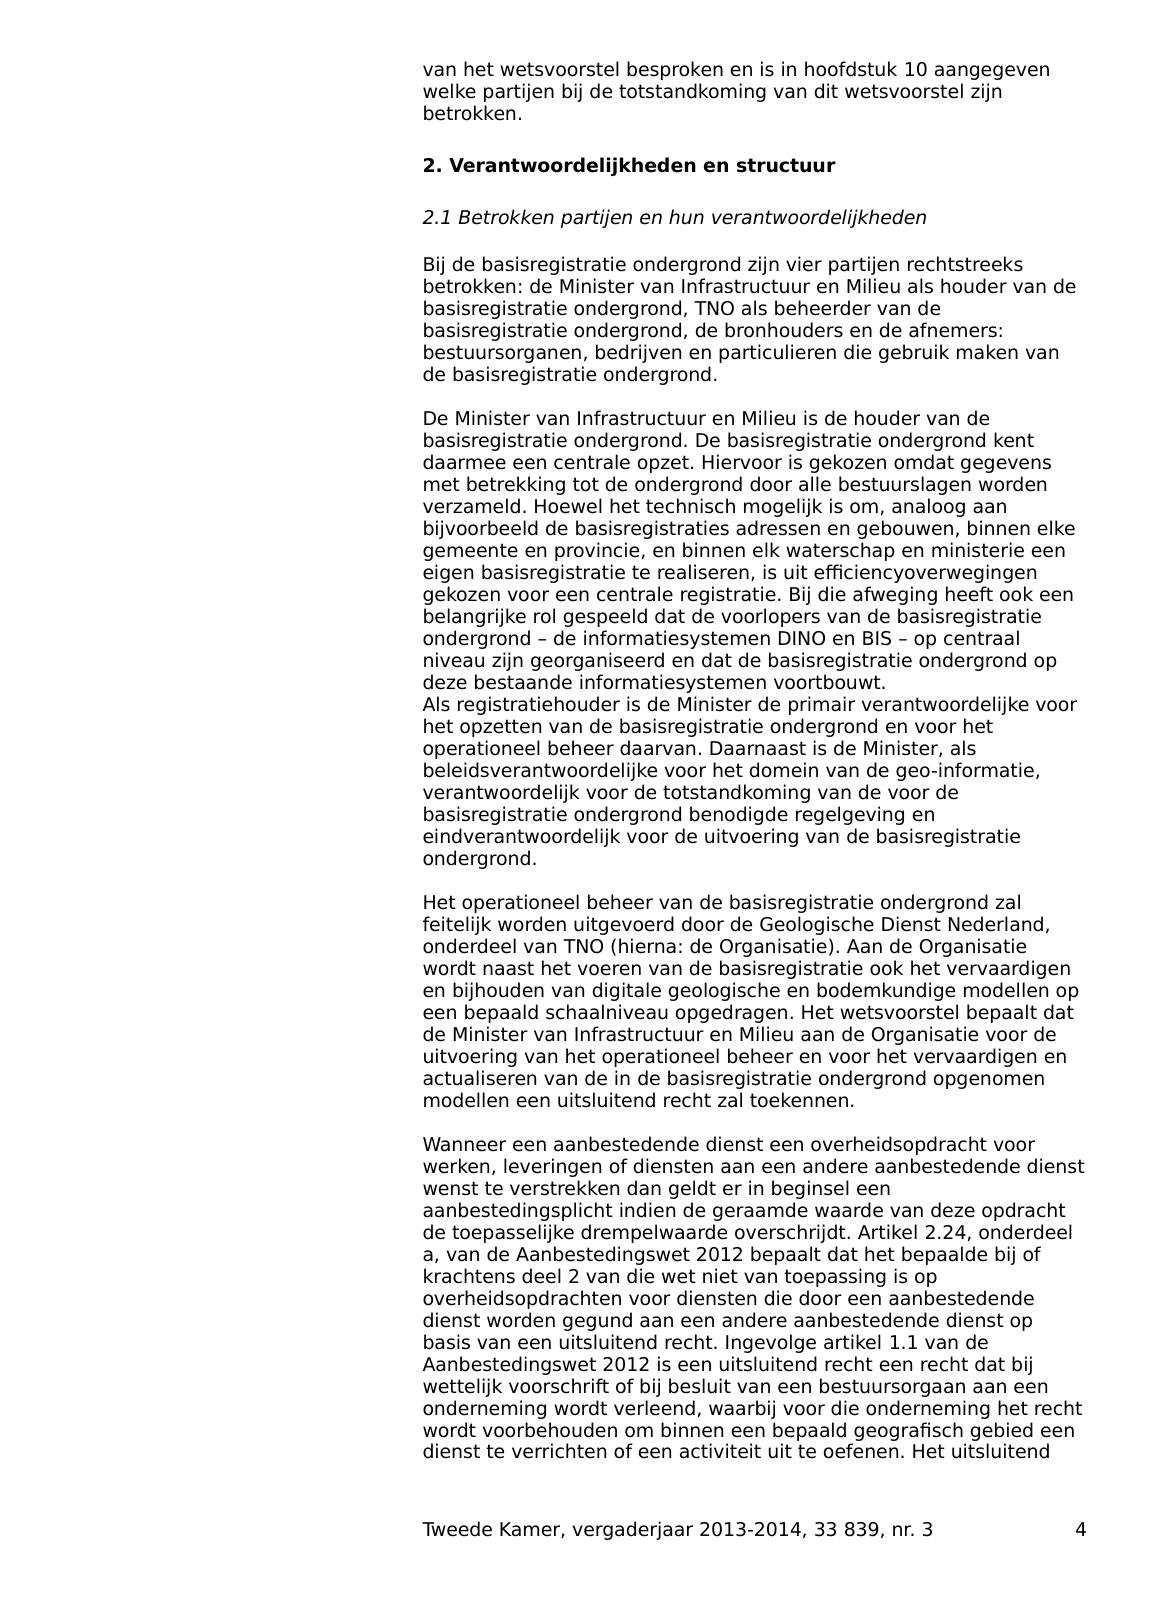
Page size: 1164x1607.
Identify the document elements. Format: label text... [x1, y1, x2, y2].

text De Minister van Infrastructuur en Milieu is de houder van de basisregistratie ondergrond. De basisregistratie ondergrond kent daarmee een centrale opzet. Hiervoor is gekozen omdat gegevens met betrekking tot de ondergrond door alle bestuurslagen worden verzameld. Hoewel het technisch mogelijk is om, analoog aan bijvoorbeeld de basisregistraties adressen en gebouwen, binnen elke gemeente en provincie, en binnen elk waterschap en ministerie een eigen basisregistratie te realiseren, is uit efficiencyoverwegingen gekozen voor een centrale registratie. Bij die afweging heeft ook een belangrijke rol gespeeld dat de voorlopers van de basisregistratie ondergrond – de informatiesystemen DINO en BIS – op centraal niveau zijn georganiseerd en dat de basisregistratie ondergrond op deze bestaande informatiesystemen voortbouwt. [422, 408, 1087, 694]
text Het operationeel beheer van de basisregistratie ondergrond zal feitelijk worden uitgevoerd door de Geologische Dienst Nederland, onderdeel van TNO (hierna: de Organisatie). Aan de Organisatie wordt naast het voeren van de basisregistratie ook het vervaardigen en bijhouden van digitale geologische en bodemkundige modellen op een bepaald schaalniveau opgedragen. Het wetsvoorstel bepaalt dat de Minister van Infrastructuur en Milieu aan de Organisatie voor de uitvoering van het operationeel beheer en voor het vervaardigen en actualiseren van de in de basisregistratie ondergrond opgenomen modellen een uitsluitend recht zal toekennen. [422, 892, 1087, 1112]
subtitle 2.1 Betrokken partijen en hun verantwoordelijkheden [422, 207, 1087, 229]
subtitle 2. Verantwoordelijkheden en structuur [422, 155, 1087, 177]
text van het wetsvoorstel besproken en is in hoofdstuk 10 aangegeven welke partijen bij de totstandkoming van dit wetsvoorstel zijn betrokken. [422, 59, 1087, 125]
text Wanneer een aanbestedende dienst een overheidsopdracht voor werken, leveringen of diensten aan een andere aanbestedende dienst wenst te verstrekken dan geldt er in beginsel een aanbestedingsplicht indien de geraamde waarde van deze opdracht de toepasselijke drempelwaarde overschrijdt. Artikel 2.24, onderdeel a, van de Aanbestedingswet 2012 bepaalt dat het bepaalde bij of krachtens deel 2 van die wet niet van toepassing is op overheidsopdrachten voor diensten die door een aanbestedende dienst worden gegund aan een andere aanbestedende dienst op basis van een uitsluitend recht. Ingevolge artikel 1.1 van de Aanbestedingswet 2012 is een uitsluitend recht een recht dat bij wettelijk voorschrift of bij besluit van een bestuursorgaan aan een onderneming wordt verleend, waarbij voor die onderneming het recht wordt voorbehouden om binnen een bepaald geografisch gebied een dienst te verrichten of een activiteit uit te oefenen. Het uitsluitend [422, 1134, 1087, 1463]
text Als registratiehouder is de Minister de primair verantwoordelijke voor het opzetten van de basisregistratie ondergrond en voor het operationeel beheer daarvan. Daarnaast is de Minister, als beleidsverantwoordelijke voor het domein van de geo-informatie, verantwoordelijk voor de totstandkoming van de voor de basisregistratie ondergrond benodigde regelgeving en eindverantwoordelijk voor de uitvoering van de basisregistratie ondergrond. [422, 694, 1087, 869]
text Bij de basisregistratie ondergrond zijn vier partijen rechtstreeks betrokken: de Minister van Infrastructuur en Milieu als houder van de basisregistratie ondergrond, TNO als beheerder van de basisregistratie ondergrond, de bronhouders en de afnemers: bestuursorganen, bedrijven en particulieren die gebruik maken van de basisregistratie ondergrond. [422, 254, 1087, 386]
